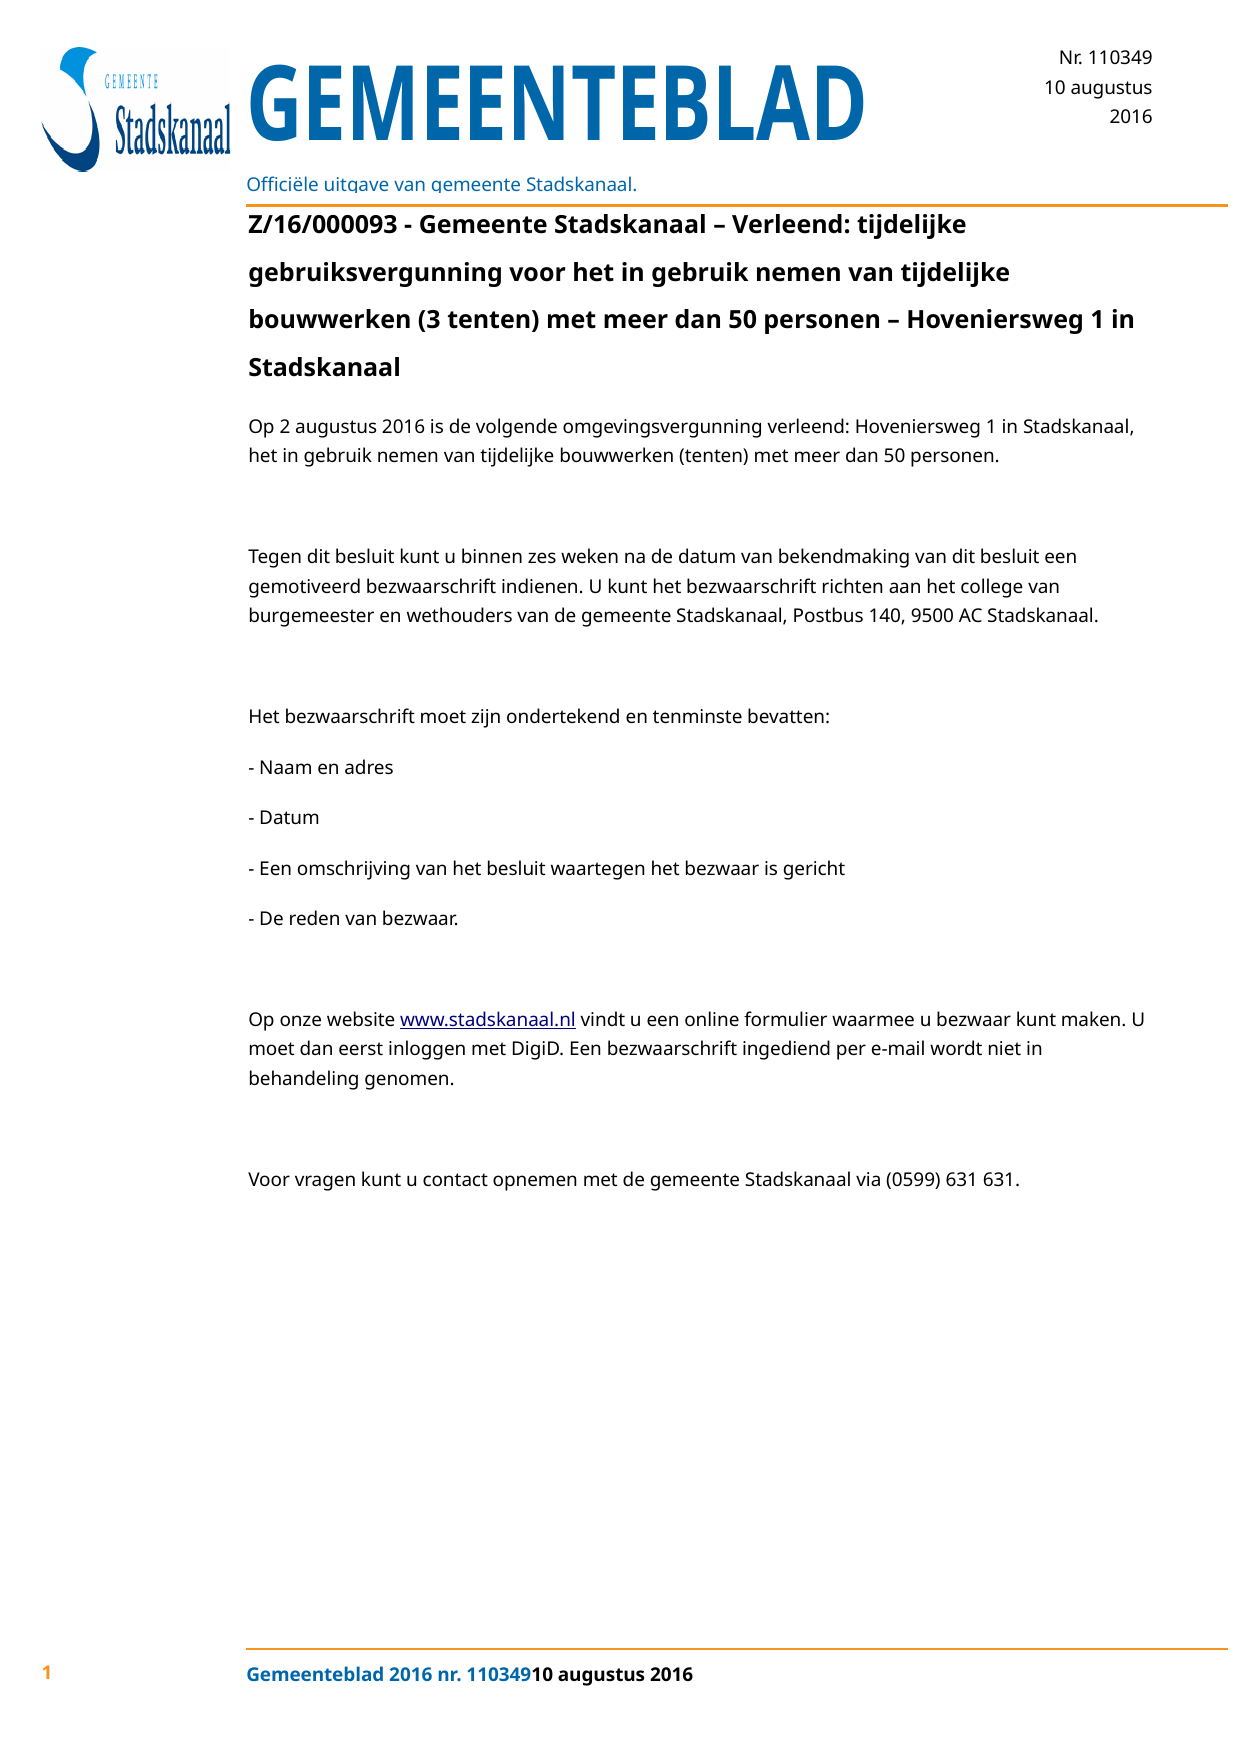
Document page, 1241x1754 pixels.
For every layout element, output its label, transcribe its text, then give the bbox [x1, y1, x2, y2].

text Z/16/000093 - Gemeente Stadskanaal – Verleend: tijdelijke gebruiksvergunning voor het in gebruik nemen van tijdelijke bouwwerken (3 tenten) met meer dan 50 personen – Hoveniersweg 1 in Stadskanaal [248, 207, 1152, 384]
text Op 2 augustus 2016 is de volgende omgevingsvergunning verleend: Hoveniersweg 1 in Stadskanaal, het in gebruik nemen van tijdelijke bouwwerken (tenten) met meer dan 50 personen. [248, 413, 1152, 468]
text - Een omschrijving van het besluit waartegen het bezwaar is gericht [248, 855, 1152, 881]
text Tegen dit besluit kunt u binnen zes weken na de datum van bekendmaking van dit besluit een gemotiveerd bezwaarschrift indienen. U kunt het bezwaarschrift richten aan het college van burgemeester en wethouders van de gemeente Stadskanaal, Postbus 140, 9500 AC Stadskanaal. [248, 543, 1152, 628]
text Voor vragen kunt u contact opnemen met de gemeente Stadskanaal via (0599) 631 631. [248, 1166, 1152, 1192]
picture [41, 47, 231, 172]
text - Datum [248, 804, 1152, 830]
text - De reden van bezwaar. [248, 905, 1152, 931]
text Het bezwaarschrift moet zijn ondertekend en tenminste bevatten: [248, 703, 1152, 729]
text - Naam en adres [248, 754, 1152, 780]
text Op onze website www.stadskanaal.nl vindt u een online formulier waarmee u bezwaar kunt maken. U moet dan eerst inloggen met DigiD. Een bezwaarschrift ingediend per e-mail wordt niet in behandeling genomen. [248, 1006, 1152, 1091]
